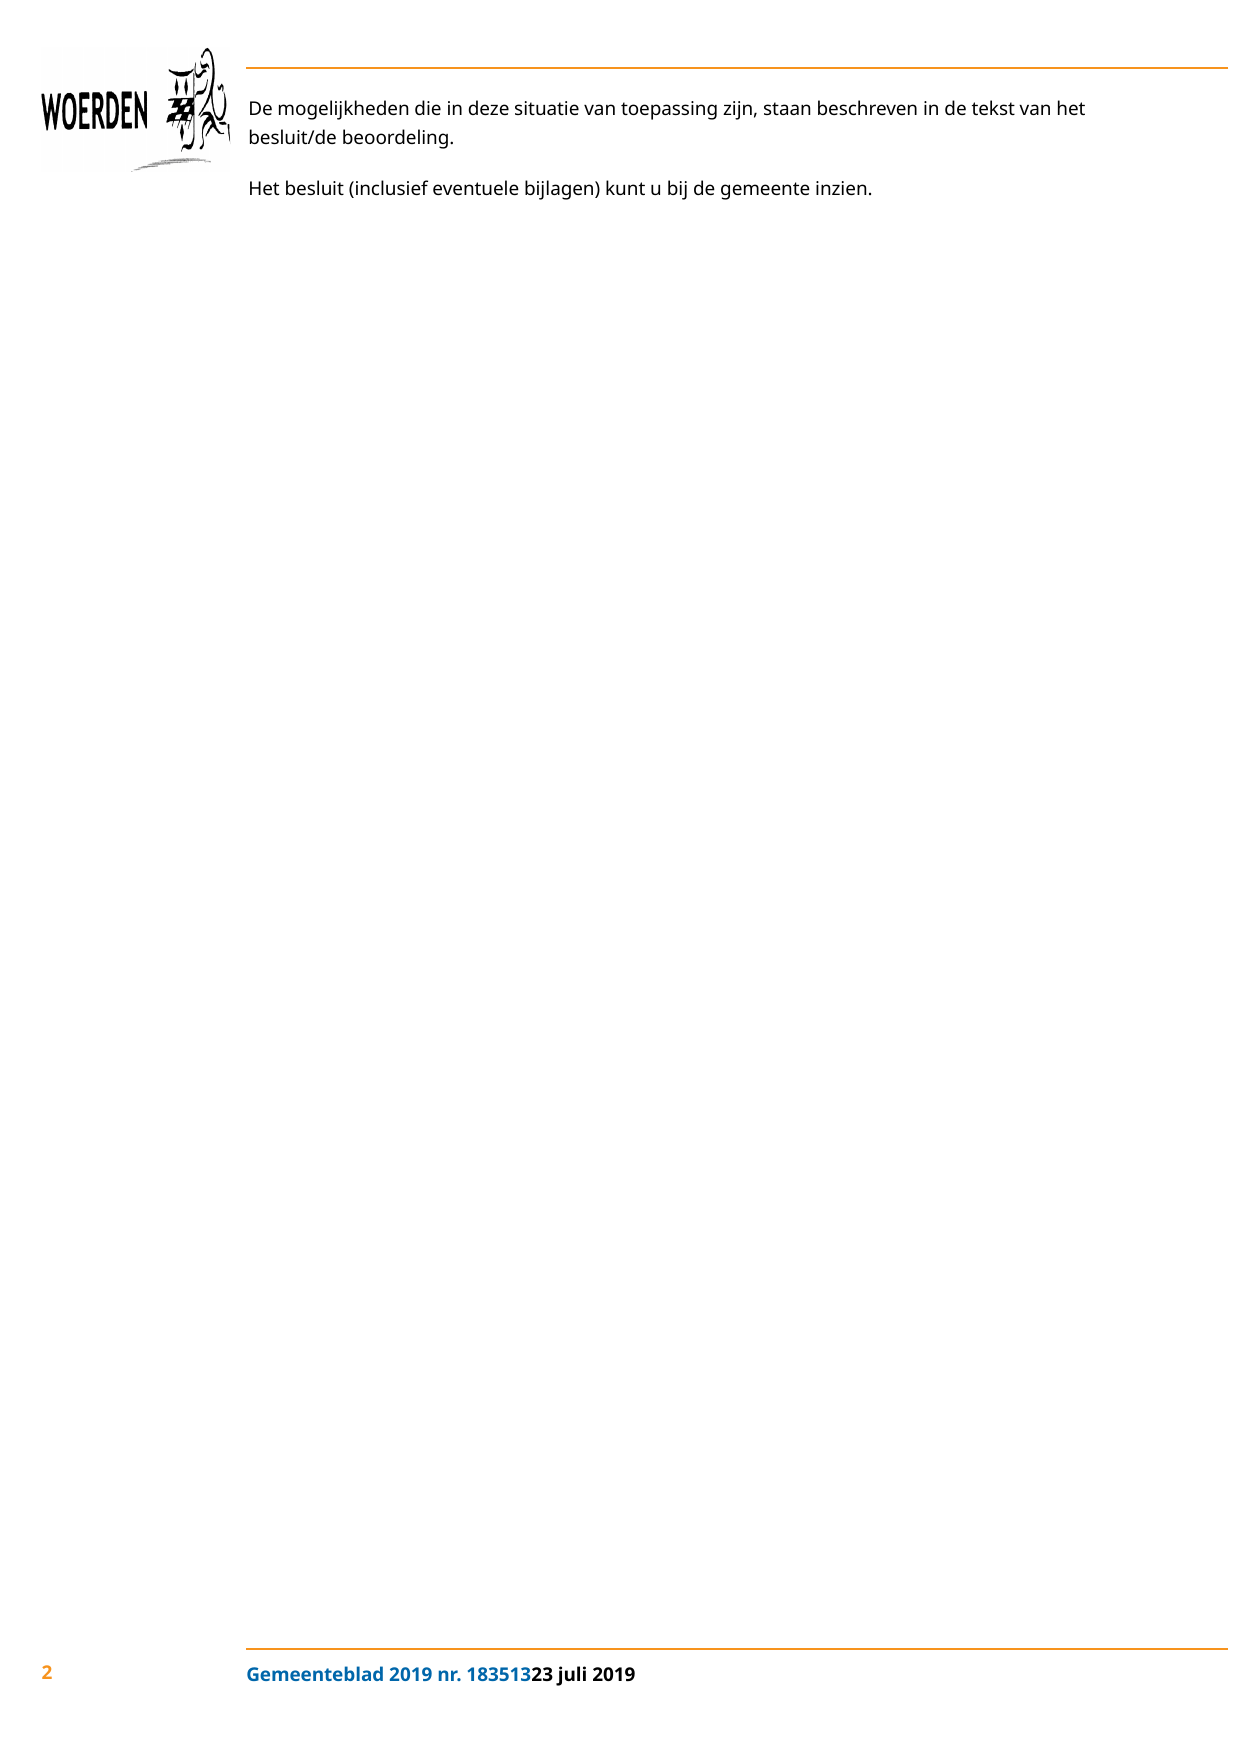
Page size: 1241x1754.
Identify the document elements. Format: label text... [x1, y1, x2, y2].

picture [41, 47, 231, 172]
text De mogelijkheden die in deze situatie van toepassing zijn, staan beschreven in de tekst van het besluit/de beoordeling. [248, 95, 1152, 150]
text Het besluit (inclusief eventuele bijlagen) kunt u bij de gemeente inzien. [248, 175, 1152, 201]
